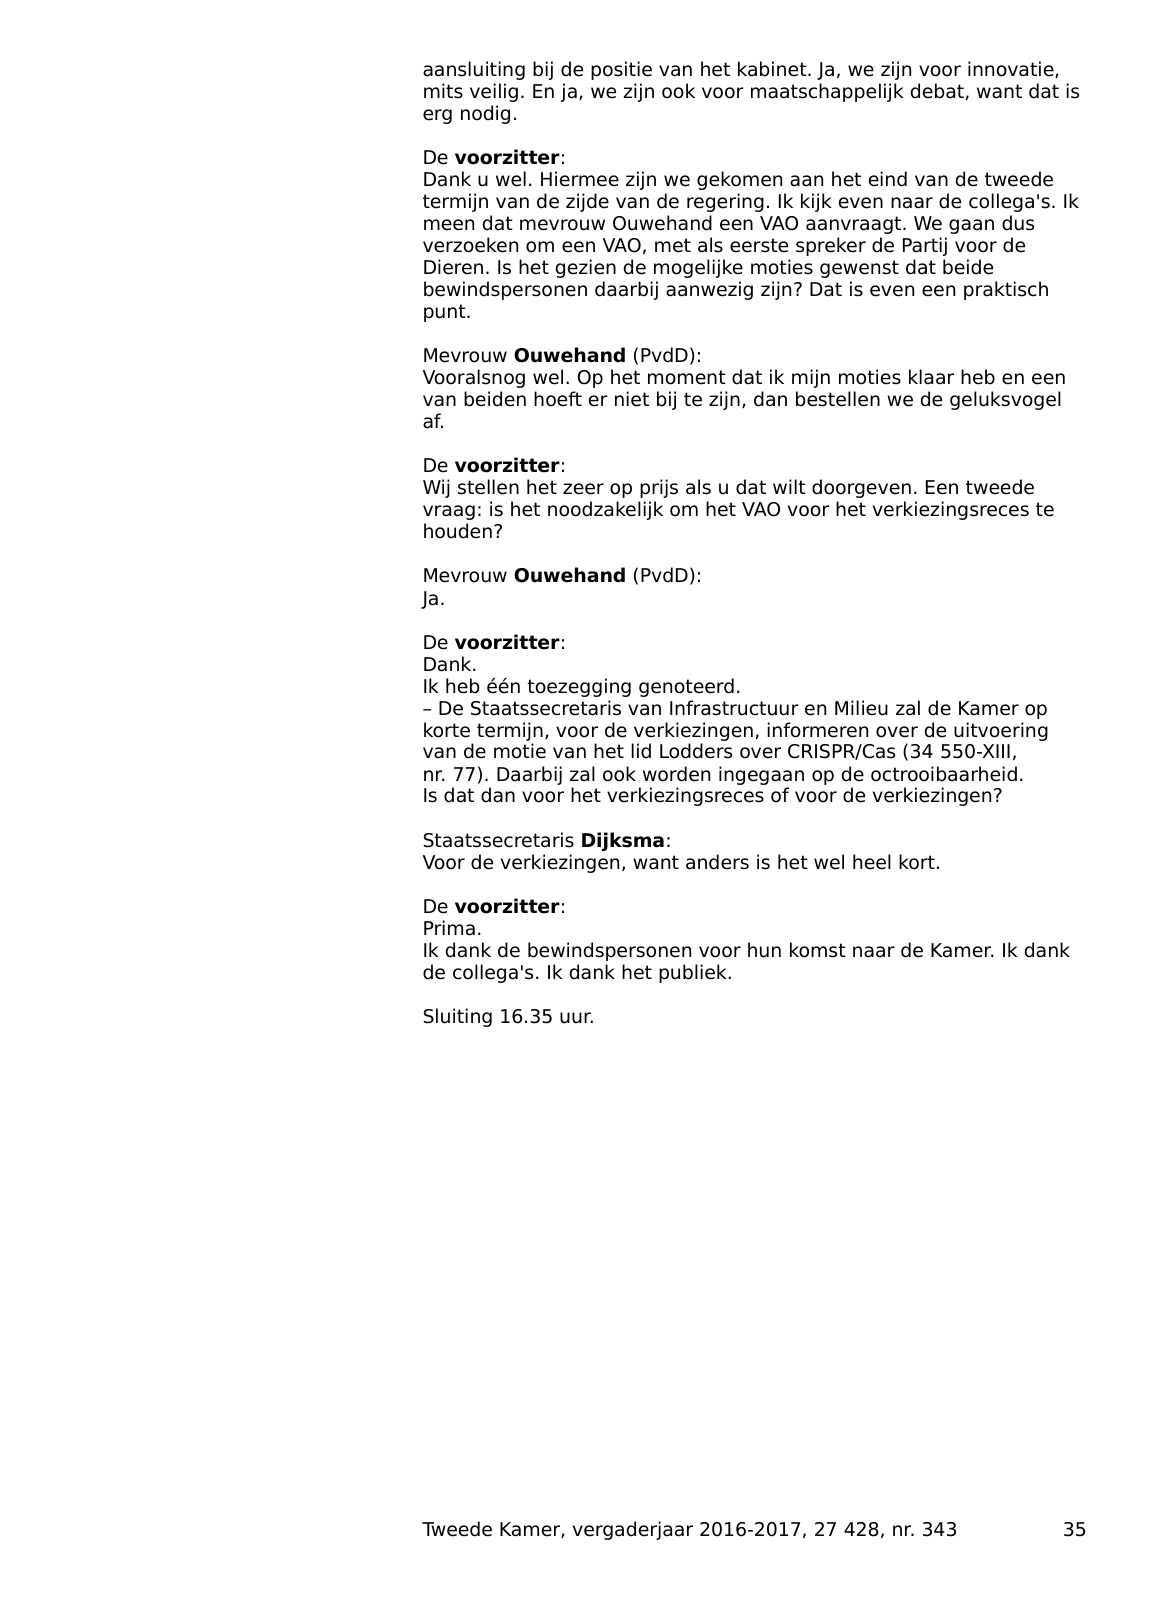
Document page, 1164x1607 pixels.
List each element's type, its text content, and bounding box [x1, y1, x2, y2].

text Dank u wel. Hiermee zijn we gekomen aan het eind van de tweede termijn van de zijde van de regering. Ik kijk even naar de collega's. Ik meen dat mevrouw Ouwehand een VAO aanvraagt. We gaan dus verzoeken om een VAO, met als eerste spreker de Partij voor de Dieren. Is het gezien de mogelijke moties gewenst dat beide bewindspersonen daarbij aanwezig zijn? Dat is even een praktisch punt. [422, 169, 1087, 323]
text Dank. [422, 653, 1087, 676]
text Ja. [422, 587, 1087, 609]
text De voorzitter: [422, 147, 1087, 169]
text Ik dank de bewindspersonen voor hun komst naar de Kamer. Ik dank de collega's. Ik dank het publiek. [422, 940, 1087, 984]
text Is dat dan voor het verkiezingsreces of voor de verkiezingen? [422, 785, 1087, 807]
text Wij stellen het zeer op prijs als u dat wilt doorgeven. Een tweede vraag: is het noodzakelijk om het VAO voor het verkiezingsreces te houden? [422, 477, 1087, 543]
text Ik heb één toezegging genoteerd. [422, 676, 1087, 697]
text Prima. [422, 918, 1087, 940]
text De voorzitter: [422, 455, 1087, 477]
text Vooralsnog wel. Op het moment dat ik mijn moties klaar heb en een van beiden hoeft er niet bij te zijn, dan bestellen we de geluksvogel af. [422, 367, 1087, 433]
text De voorzitter: [422, 632, 1087, 653]
text Sluiting 16.35 uur. [422, 1006, 1087, 1028]
text – De Staatssecretaris van Infrastructuur en Milieu zal de Kamer op korte termijn, voor de verkiezingen, informeren over de uitvoering van de motie van het lid Lodders over CRISPR/Cas (34 550-XIII, nr. 77). Daarbij zal ook worden ingegaan op de octrooibaarheid. [422, 697, 1087, 785]
text aansluiting bij de positie van het kabinet. Ja, we zijn voor innovatie, mits veilig. En ja, we zijn ook voor maatschappelijk debat, want dat is erg nodig. [422, 59, 1087, 125]
text Mevrouw Ouwehand (PvdD): [422, 565, 1087, 587]
text Staatssecretaris Dijksma: [422, 829, 1087, 852]
text De voorzitter: [422, 896, 1087, 918]
text Voor de verkiezingen, want anders is het wel heel kort. [422, 852, 1087, 873]
text Mevrouw Ouwehand (PvdD): [422, 345, 1087, 367]
